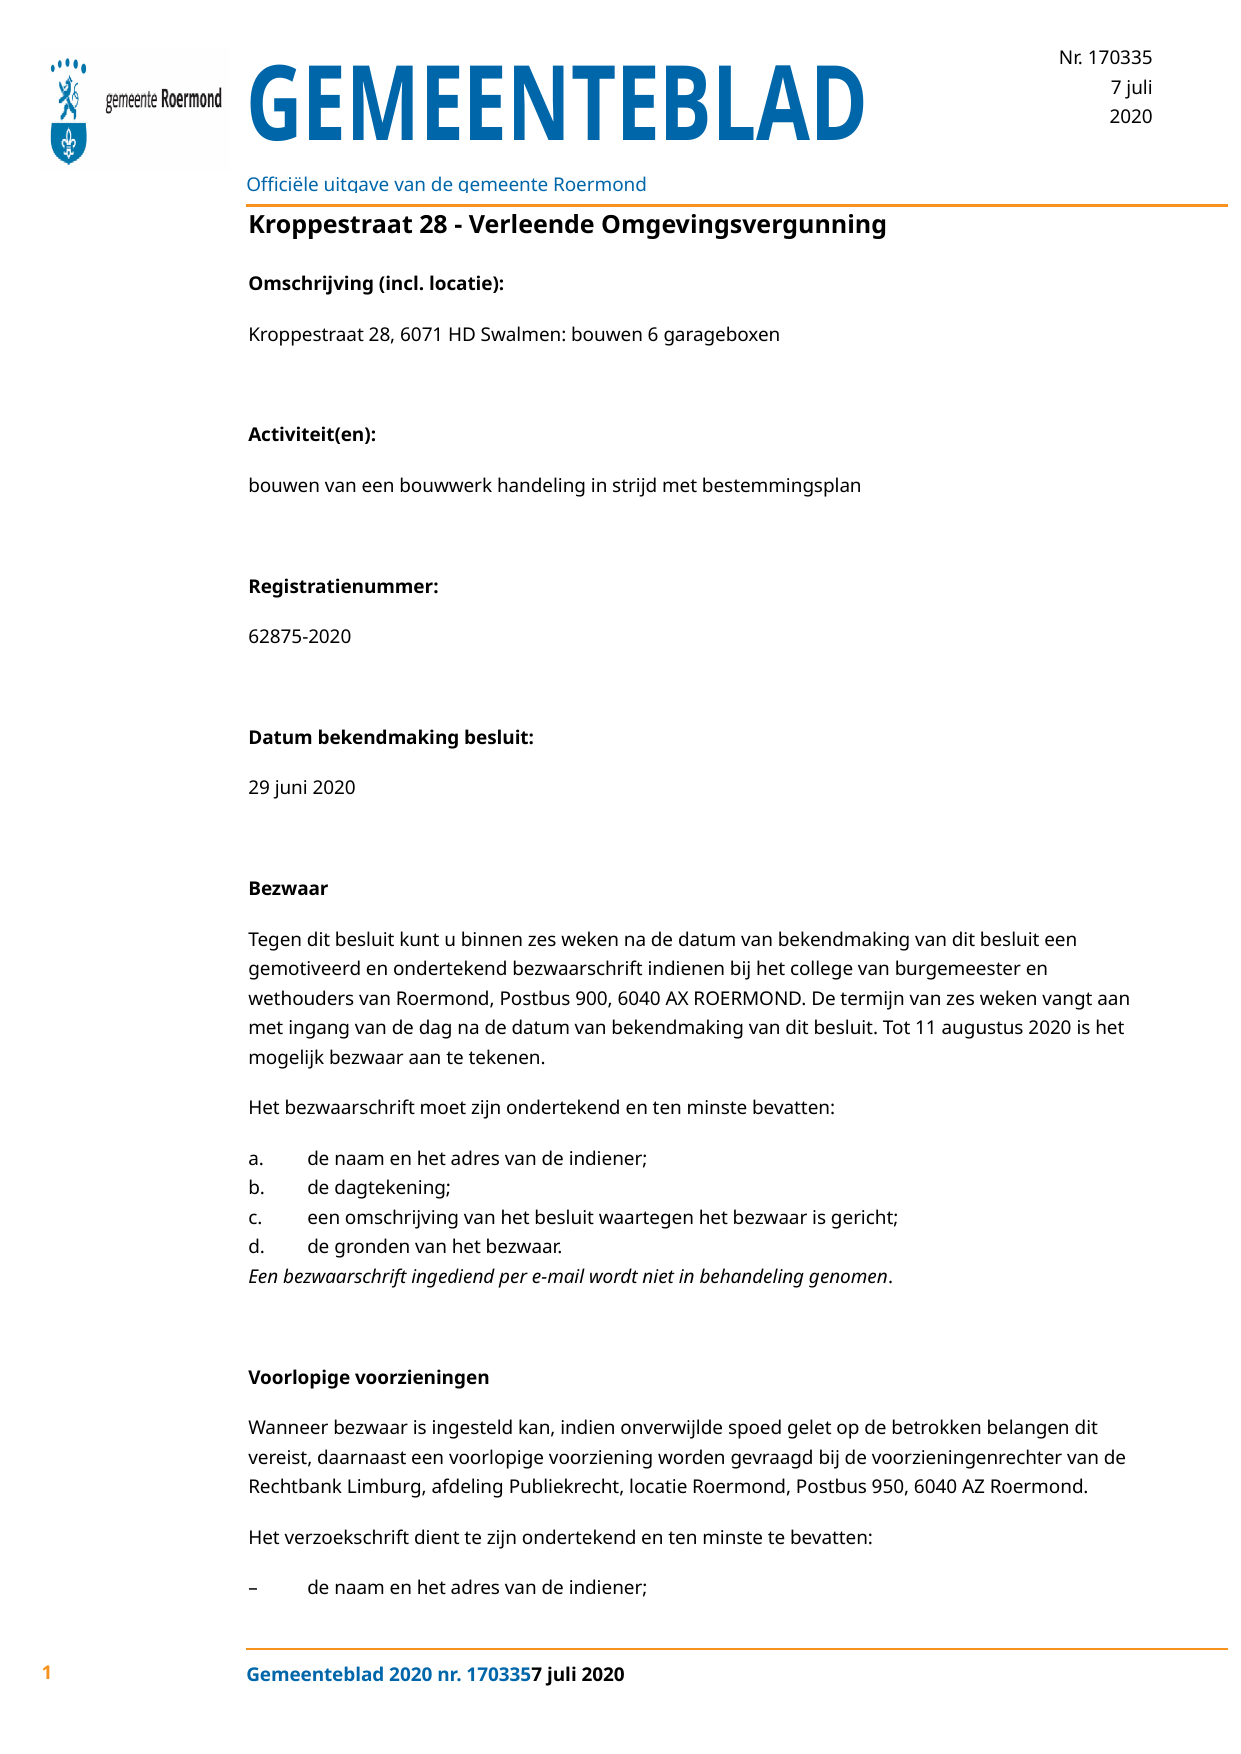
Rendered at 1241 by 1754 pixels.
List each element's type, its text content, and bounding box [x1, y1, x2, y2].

text Het verzoekschrift dient te zijn ondertekend en ten minste te bevatten: [248, 1524, 1152, 1550]
list de dagtekening; [248, 1174, 1152, 1200]
text Het bezwaarschrift moet zijn ondertekend en ten minste bevatten: [248, 1094, 1152, 1120]
text 29 juni 2020 [248, 774, 1152, 800]
text Kroppestraat 28, 6071 HD Swalmen: bouwen 6 garageboxen [248, 321, 1152, 346]
picture [41, 47, 231, 172]
text Bezwaar [248, 875, 1152, 901]
list de naam en het adres van de indiener; [248, 1145, 1152, 1171]
text Activiteit(en): [248, 422, 1152, 447]
text Wanneer bezwaar is ingesteld kan, indien onverwijlde spoed gelet op de betrokken belangen dit vereist, daarnaast een voorlopige voorziening worden gevraagd bij de voorzieningenrechter van de Rechtbank Limburg, afdeling Publiekrecht, locatie Roermond, Postbus 950, 6040 AZ Roermond. [248, 1414, 1152, 1499]
text Een bezwaarschrift ingediend per e-mail wordt niet in behandeling genomen. [248, 1263, 1152, 1289]
text Voorlopige voorzieningen [248, 1364, 1152, 1390]
text Tegen dit besluit kunt u binnen zes weken na de datum van bekendmaking van dit besluit een gemotiveerd en ondertekend bezwaarschrift indienen bij het college van burgemeester en wethouders van Roermond, Postbus 900, 6040 AX ROERMOND. De termijn van zes weken vangt aan met ingang van de dag na de datum van bekendmaking van dit besluit. Tot 11 augustus 2020 is het mogelijk bezwaar aan te tekenen. [248, 926, 1152, 1070]
list de naam en het adres van de indiener; [248, 1574, 1152, 1600]
text Kroppestraat 28 - Verleende Omgevingsvergunning [248, 207, 1152, 241]
text bouwen van een bouwwerk handeling in strijd met bestemmingsplan [248, 472, 1152, 498]
text 62875-2020 [248, 623, 1152, 649]
list een omschrijving van het besluit waartegen het bezwaar is gericht; [248, 1204, 1152, 1230]
text Registratienummer: [248, 573, 1152, 598]
text Datum bekendmaking besluit: [248, 724, 1152, 750]
list de gronden van het bezwaar. [248, 1234, 1152, 1259]
text Omschrijving (incl. locatie): [248, 270, 1152, 296]
